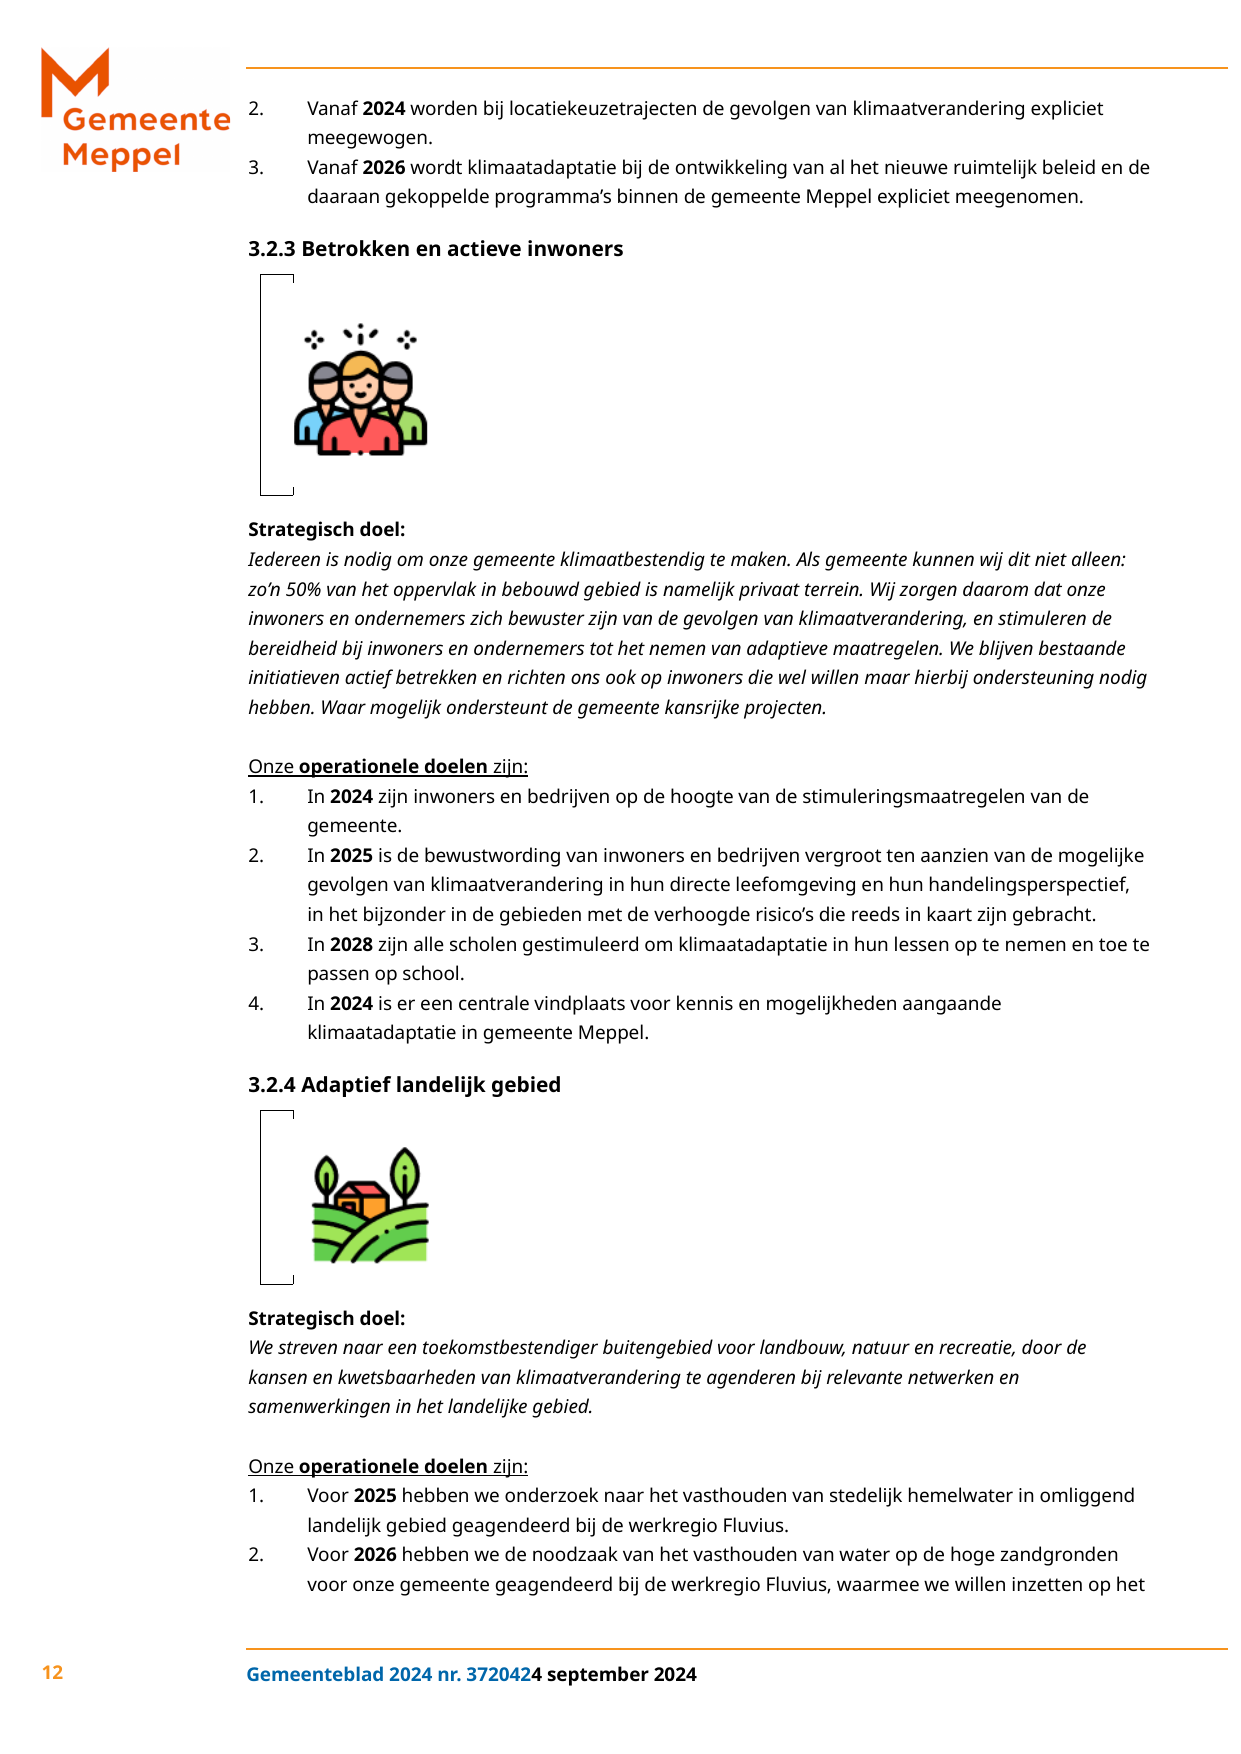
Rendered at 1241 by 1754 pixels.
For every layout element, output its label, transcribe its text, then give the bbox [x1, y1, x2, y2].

list In 2024 zijn inwoners en bedrijven op de hoogte van de stimuleringsmaatregelen van de gemeente. [248, 783, 1152, 838]
list In 2024 is er een centrale vindplaats voor kennis en mogelijkheden aangaande klimaatadaptatie in gemeente Meppel. [248, 990, 1152, 1045]
list In 2028 zijn alle scholen gestimuleerd om klimaatadaptatie in hun lessen op te nemen en toe te passen op school. [248, 931, 1152, 986]
text 3.2.3 Betrokken en actieve inwoners [248, 234, 1152, 262]
text We streven naar een toekomstbestendiger buitengebied voor landbouw, natuur en recreatie, door de kansen en kwetsbaarheden van klimaatverandering te agenderen bij relevante netwerken en samenwerkingen in het landelijke gebied. [248, 1334, 1152, 1419]
list Voor 2026 hebben we de noodzaak van het vasthouden van water op de hoge zandgronden voor onze gemeente geagendeerd bij de werkregio Fluvius, waarmee we willen inzetten op het [248, 1542, 1152, 1597]
text Strategisch doel: [248, 1305, 1152, 1331]
text Onze operationele doelen zijn: [248, 753, 1152, 779]
picture [268, 1119, 447, 1275]
list Vanaf 2026 wordt klimaatadaptatie bij de ontwikkeling van al het nieuwe ruimtelijk beleid en de daaraan gekoppelde programma’s binnen de gemeente Meppel expliciet meegenomen. [248, 154, 1152, 209]
text Onze operationele doelen zijn: [248, 1453, 1152, 1478]
text Iedereen is nodig om onze gemeente klimaatbestendig te maken. Als gemeente kunnen wij dit niet alleen: zo’n 50% van het oppervlak in bebouwd gebied is namelijk privaat terrein. Wij zorgen daarom dat onze inwoners en ondernemers zich bewuster zijn van de gevolgen van klimaatverandering, en stimuleren de bereidheid bij inwoners en ondernemers tot het nemen van adaptieve maatregelen. We blijven bestaande initiatieven actief betrekken en richten ons ook op inwoners die wel willen maar hierbij ondersteuning nodig hebben. Waar mogelijk ondersteunt de gemeente kansrijke projecten. [248, 546, 1152, 720]
picture [41, 47, 231, 172]
list Voor 2025 hebben we onderzoek naar het vasthouden van stedelijk hemelwater in omliggend landelijk gebied geagendeerd bij de werkregio Fluvius. [248, 1482, 1152, 1538]
text 3.2.4 Adaptief landelijk gebied [248, 1070, 1152, 1098]
list Vanaf 2024 worden bij locatiekeuzetrajecten de gevolgen van klimaatverandering expliciet meegewogen. [248, 95, 1152, 150]
list In 2025 is de bewustwording van inwoners en bedrijven vergroot ten aanzien van de mogelijke gevolgen van klimaatverandering in hun directe leefomgeving en hun handelingsperspectief, in het bijzonder in de gebieden met de verhoogde risico’s die reeds in kaart zijn gebracht. [248, 842, 1152, 927]
picture [268, 283, 447, 487]
text Strategisch doel: [248, 517, 1152, 542]
